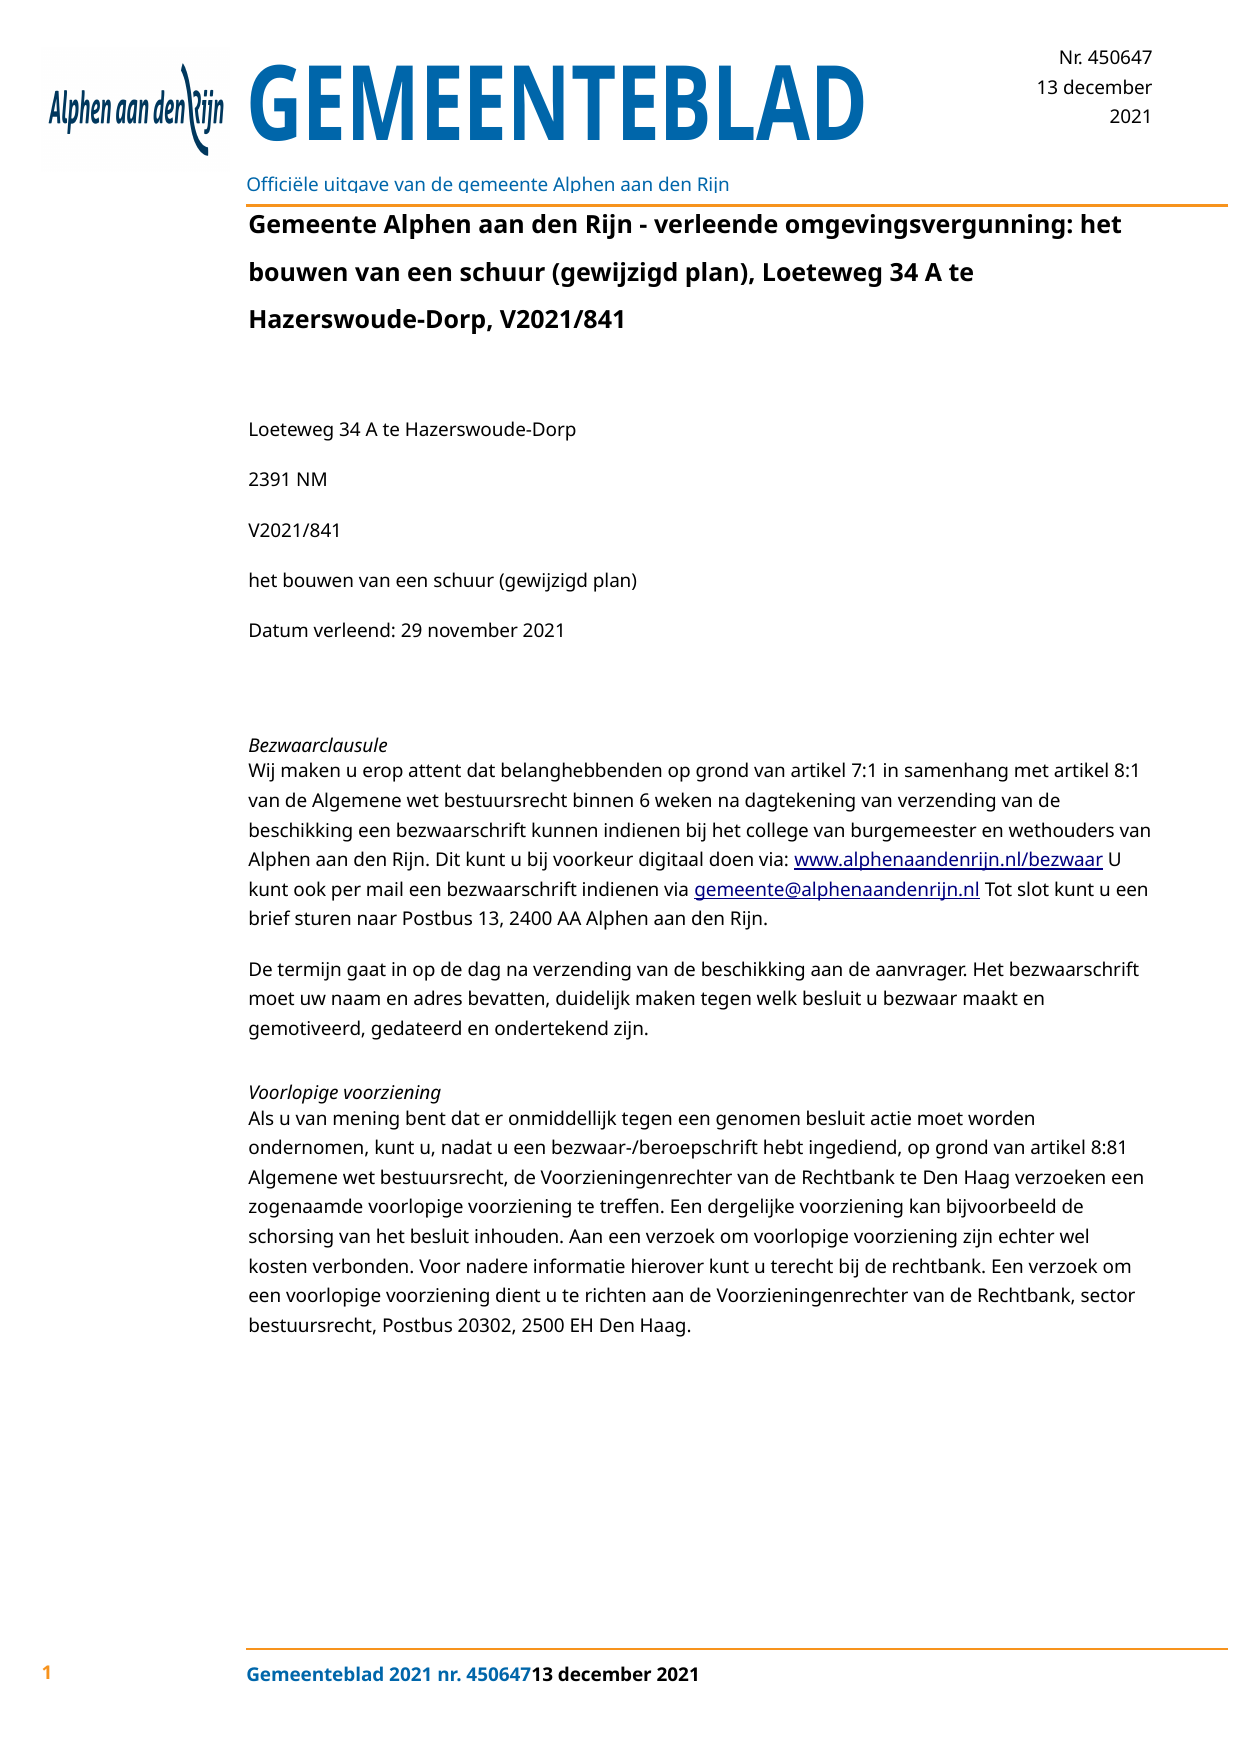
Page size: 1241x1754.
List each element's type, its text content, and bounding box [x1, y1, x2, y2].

text Voorlopige voorziening [248, 1079, 1152, 1105]
picture [41, 47, 231, 172]
text Gemeente Alphen aan den Rijn - verleende omgevingsvergunning: het bouwen van een schuur (gewijzigd plan), Loeteweg 34 A te Hazerswoude-Dorp, V2021/841 [248, 207, 1152, 336]
text V2021/841 [248, 517, 1152, 542]
text Bezwaarclausule [248, 732, 1152, 758]
text 2391 NM [248, 466, 1152, 492]
text Als u van mening bent dat er onmiddellijk tegen een genomen besluit actie moet worden ondernomen, kunt u, nadat u een bezwaar-/beroepschrift hebt ingediend, op grond van artikel 8:81 Algemene wet bestuursrecht, de Voorzieningenrechter van de Rechtbank te Den Haag verzoeken een zogenaamde voorlopige voorziening te treffen. Een dergelijke voorziening kan bijvoorbeeld de schorsing van het besluit inhouden. Aan een verzoek om voorlopige voorziening zijn echter wel kosten verbonden. Voor nadere informatie hierover kunt u terecht bij de rechtbank. Een verzoek om een voorlopige voorziening dient u te richten aan de Voorzieningenrechter van de Rechtbank, sector bestuursrecht, Postbus 20302, 2500 EH Den Haag. [248, 1105, 1152, 1338]
text Wij maken u erop attent dat belanghebbenden op grond van artikel 7:1 in samenhang met artikel 8:1 van de Algemene wet bestuursrecht binnen 6 weken na dagtekening van verzending van de beschikking een bezwaarschrift kunnen indienen bij het college van burgemeester en wethouders van Alphen aan den Rijn. Dit kunt u bij voorkeur digitaal doen via: www.alphenaandenrijn.nl/bezwaar U kunt ook per mail een bezwaarschrift indienen via gemeente@alphenaandenrijn.nl Tot slot kunt u een brief sturen naar Postbus 13, 2400 AA Alphen aan den Rijn. [248, 758, 1152, 931]
text Datum verleend: 29 november 2021 [248, 618, 1152, 643]
text het bouwen van een schuur (gewijzigd plan) [248, 567, 1152, 593]
text De termijn gaat in op de dag na verzending van de beschikking aan de aanvrager. Het bezwaarschrift moet uw naam en adres bevatten, duidelijk maken tegen welk besluit u bezwaar maakt en gemotiveerd, gedateerd en ondertekend zijn. [248, 956, 1152, 1041]
text Loeteweg 34 A te Hazerswoude-Dorp [248, 416, 1152, 442]
